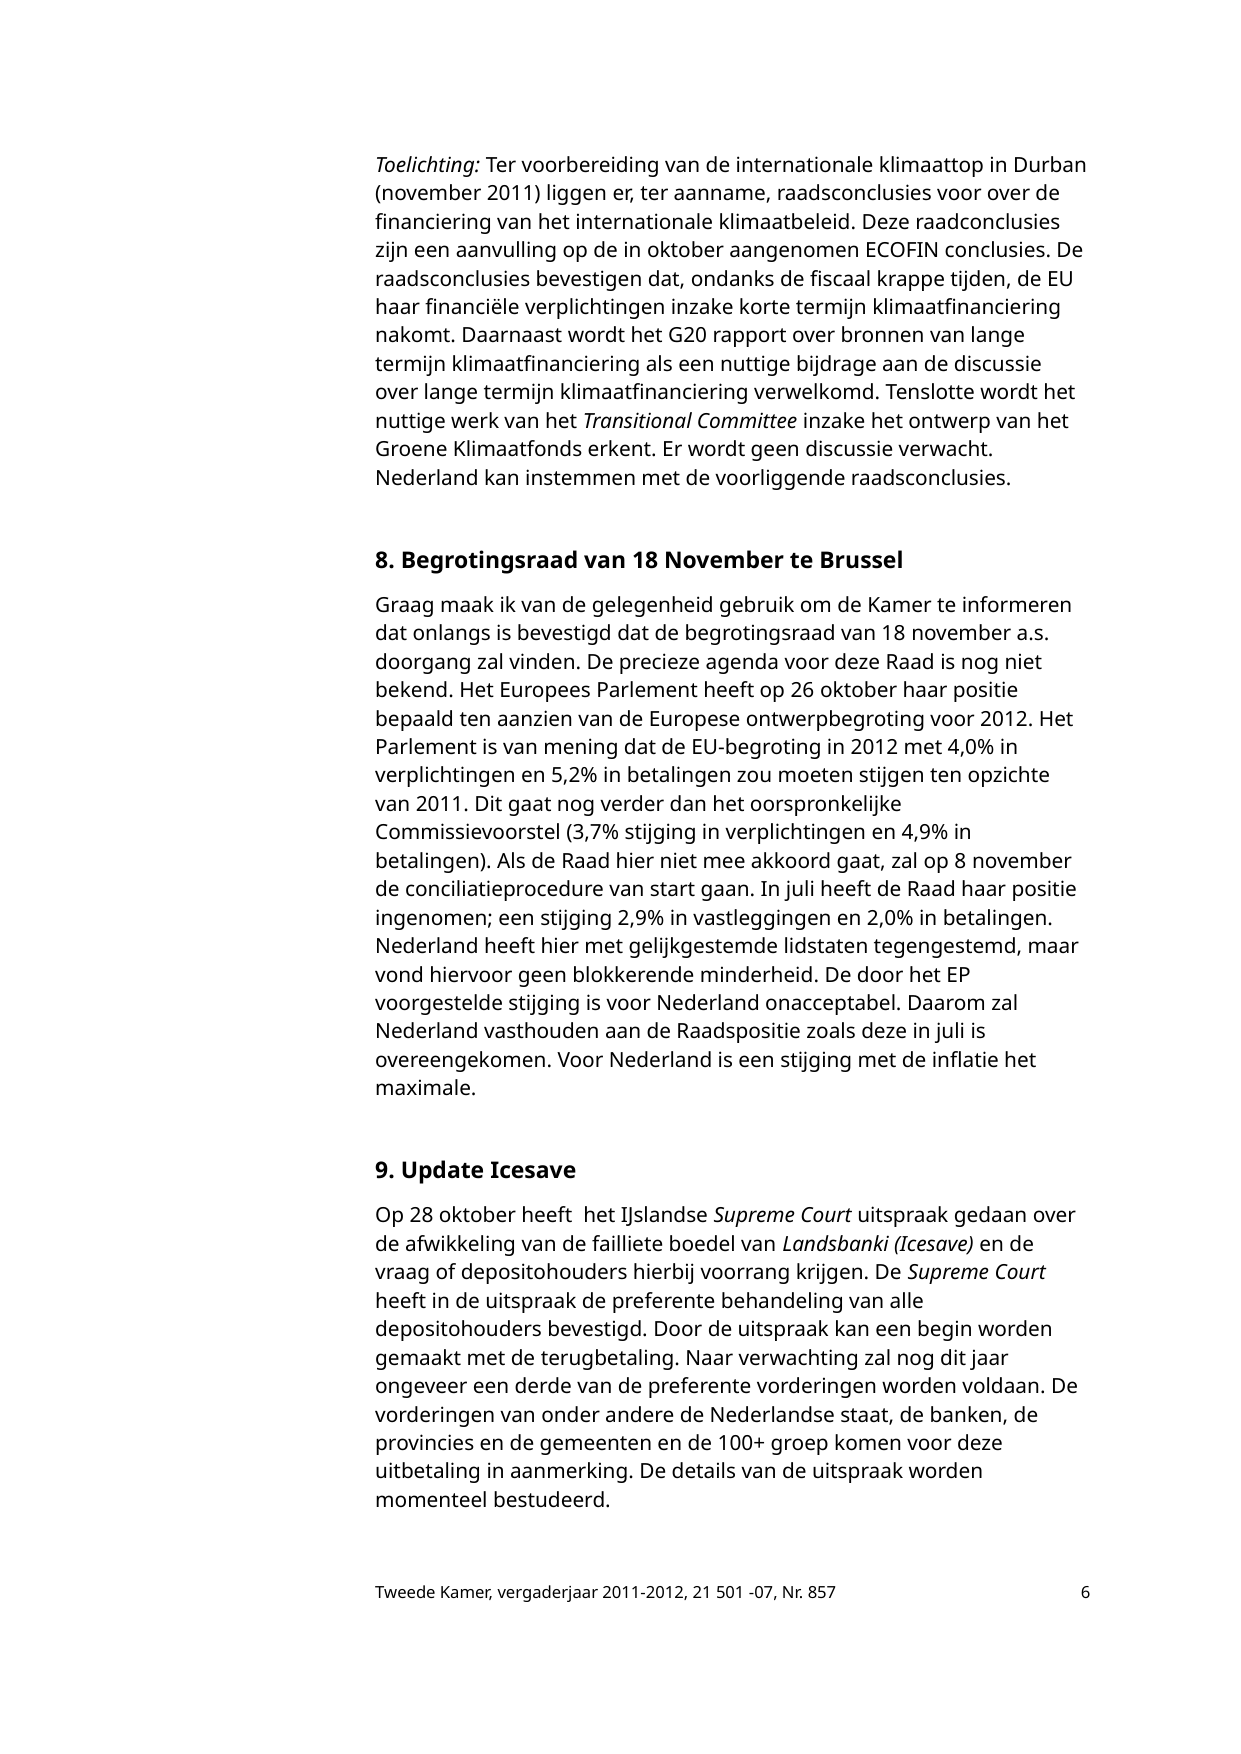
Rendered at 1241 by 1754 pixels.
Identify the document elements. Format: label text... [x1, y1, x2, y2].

text Op 28 oktober heeft het IJslandse Supreme Court uitspraak gedaan over de afwikkeling van de failliete boedel van Landsbanki (Icesave) en de vraag of depositohouders hierbij voorrang krijgen. De Supreme Court heeft in de uitspraak de preferente behandeling van alle depositohouders bevestigd. Door de uitspraak kan een begin worden gemaakt met de terugbetaling. Naar verwachting zal nog dit jaar ongeveer een derde van de preferente vorderingen worden voldaan. De vorderingen van onder andere de Nederlandse staat, de banken, de provincies en de gemeenten en de 100+ groep komen voor deze uitbetaling in aanmerking. De details van de uitspraak worden momenteel bestudeerd. [375, 1201, 1090, 1513]
text Graag maak ik van de gelegenheid gebruik om de Kamer te informeren dat onlangs is bevestigd dat de begrotingsraad van 18 november a.s. doorgang zal vinden. De precieze agenda voor deze Raad is nog niet bekend. Het Europees Parlement heeft op 26 oktober haar positie bepaald ten aanzien van de Europese ontwerpbegroting voor 2012. Het Parlement is van mening dat de EU-begroting in 2012 met 4,0% in verplichtingen en 5,2% in betalingen zou moeten stijgen ten opzichte van 2011. Dit gaat nog verder dan het oorspronkelijke Commissievoorstel (3,7% stijging in verplichtingen en 4,9% in betalingen). Als de Raad hier niet mee akkoord gaat, zal op 8 november de conciliatieprocedure van start gaan. In juli heeft de Raad haar positie ingenomen; een stijging 2,9% in vastleggingen en 2,0% in betalingen. Nederland heeft hier met gelijkgestemde lidstaten tegengestemd, maar vond hiervoor geen blokkerende minderheid. De door het EP voorgestelde stijging is voor Nederland onacceptabel. Daarom zal Nederland vasthouden aan de Raadspositie zoals deze in juli is overeengekomen. Voor Nederland is een stijging met de inflatie het maximale. [375, 590, 1090, 1102]
subtitle 9. Update Icesave [375, 1154, 1090, 1186]
text Toelichting: Ter voorbereiding van de internationale klimaattop in Durban (november 2011) liggen er, ter aanname, raadsconclusies voor over de financiering van het internationale klimaatbeleid. Deze raadconclusies zijn een aanvulling op de in oktober aangenomen ECOFIN conclusies. De raadsconclusies bevestigen dat, ondanks de fiscaal krappe tijden, de EU haar financiële verplichtingen inzake korte termijn klimaatfinanciering nakomt. Daarnaast wordt het G20 rapport over bronnen van lange termijn klimaatfinanciering als een nuttige bijdrage aan de discussie over lange termijn klimaatfinanciering verwelkomd. Tenslotte wordt het nuttige werk van het Transitional Committee inzake het ontwerp van het Groene Klimaatfonds erkent. Er wordt geen discussie verwacht. Nederland kan instemmen met de voorliggende raadsconclusies. [375, 150, 1090, 491]
subtitle 8. Begrotingsraad van 18 November te Brussel [375, 544, 1090, 575]
